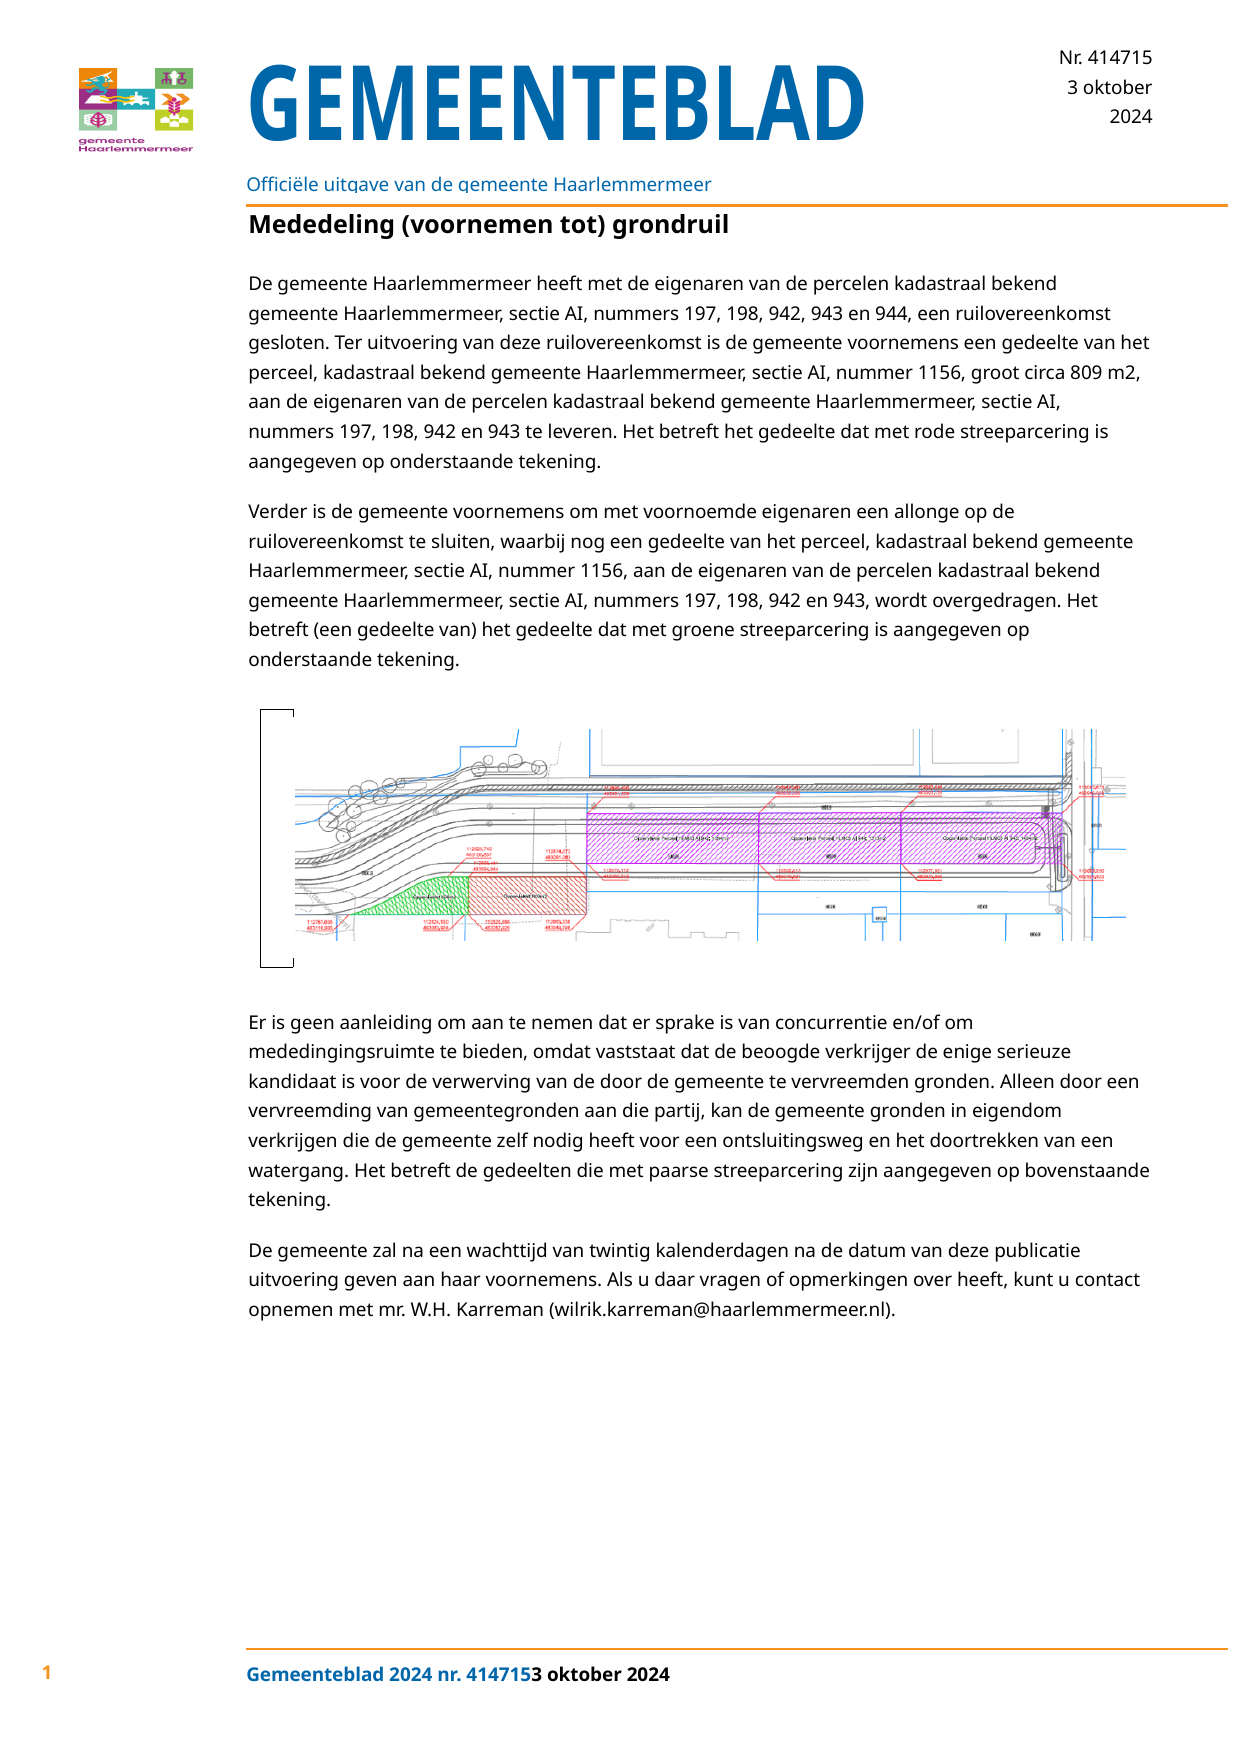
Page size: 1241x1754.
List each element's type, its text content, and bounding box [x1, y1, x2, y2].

picture [41, 47, 231, 172]
text Verder is de gemeente voornemens om met voornoemde eigenaren een allonge op de ruilovereenkomst te sluiten, waarbij nog een gedeelte van het perceel, kadastraal bekend gemeente Haarlemmermeer, sectie AI, nummer 1156, aan de eigenaren van de percelen kadastraal bekend gemeente Haarlemmermeer, sectie AI, nummers 197, 198, 942 en 943, wordt overgedragen. Het betreft (een gedeelte van) het gedeelte dat met groene streeparcering is aangegeven op onderstaande tekening. [248, 498, 1152, 672]
text Mededeling (voornemen tot) grondruil [248, 207, 1152, 241]
text Er is geen aanleiding om aan te nemen dat er sprake is van concurrentie en/of om mededingingsruimte te bieden, omdat vaststaat dat de beoogde verkrijger de enige serieuze kandidaat is voor de verwerving van de door de gemeente te vervreemden gronden. Alleen door een vervreemding van gemeentegronden aan die partij, kan de gemeente gronden in eigendom verkrijgen die de gemeente zelf nodig heeft voor een ontsluitingsweg en het doortrekken van een watergang. Het betreft de gedeelten die met paarse streeparcering zijn aangegeven op bovenstaande tekening. [248, 1009, 1152, 1212]
picture [268, 717, 1154, 958]
text De gemeente Haarlemmermeer heeft met de eigenaren van de percelen kadastraal bekend gemeente Haarlemmermeer, sectie AI, nummers 197, 198, 942, 943 en 944, een ruilovereenkomst gesloten. Ter uitvoering van deze ruilovereenkomst is de gemeente voornemens een gedeelte van het perceel, kadastraal bekend gemeente Haarlemmermeer, sectie AI, nummer 1156, groot circa 809 m2, aan de eigenaren van de percelen kadastraal bekend gemeente Haarlemmermeer, sectie AI, nummers 197, 198, 942 en 943 te leveren. Het betreft het gedeelte dat met rode streeparcering is aangegeven op onderstaande tekening. [248, 270, 1152, 473]
text De gemeente zal na een wachttijd van twintig kalenderdagen na de datum van deze publicatie uitvoering geven aan haar voornemens. Als u daar vragen of opmerkingen over heeft, kunt u contact opnemen met mr. W.H. Karreman (wilrik.karreman@haarlemmermeer.nl). [248, 1237, 1152, 1322]
